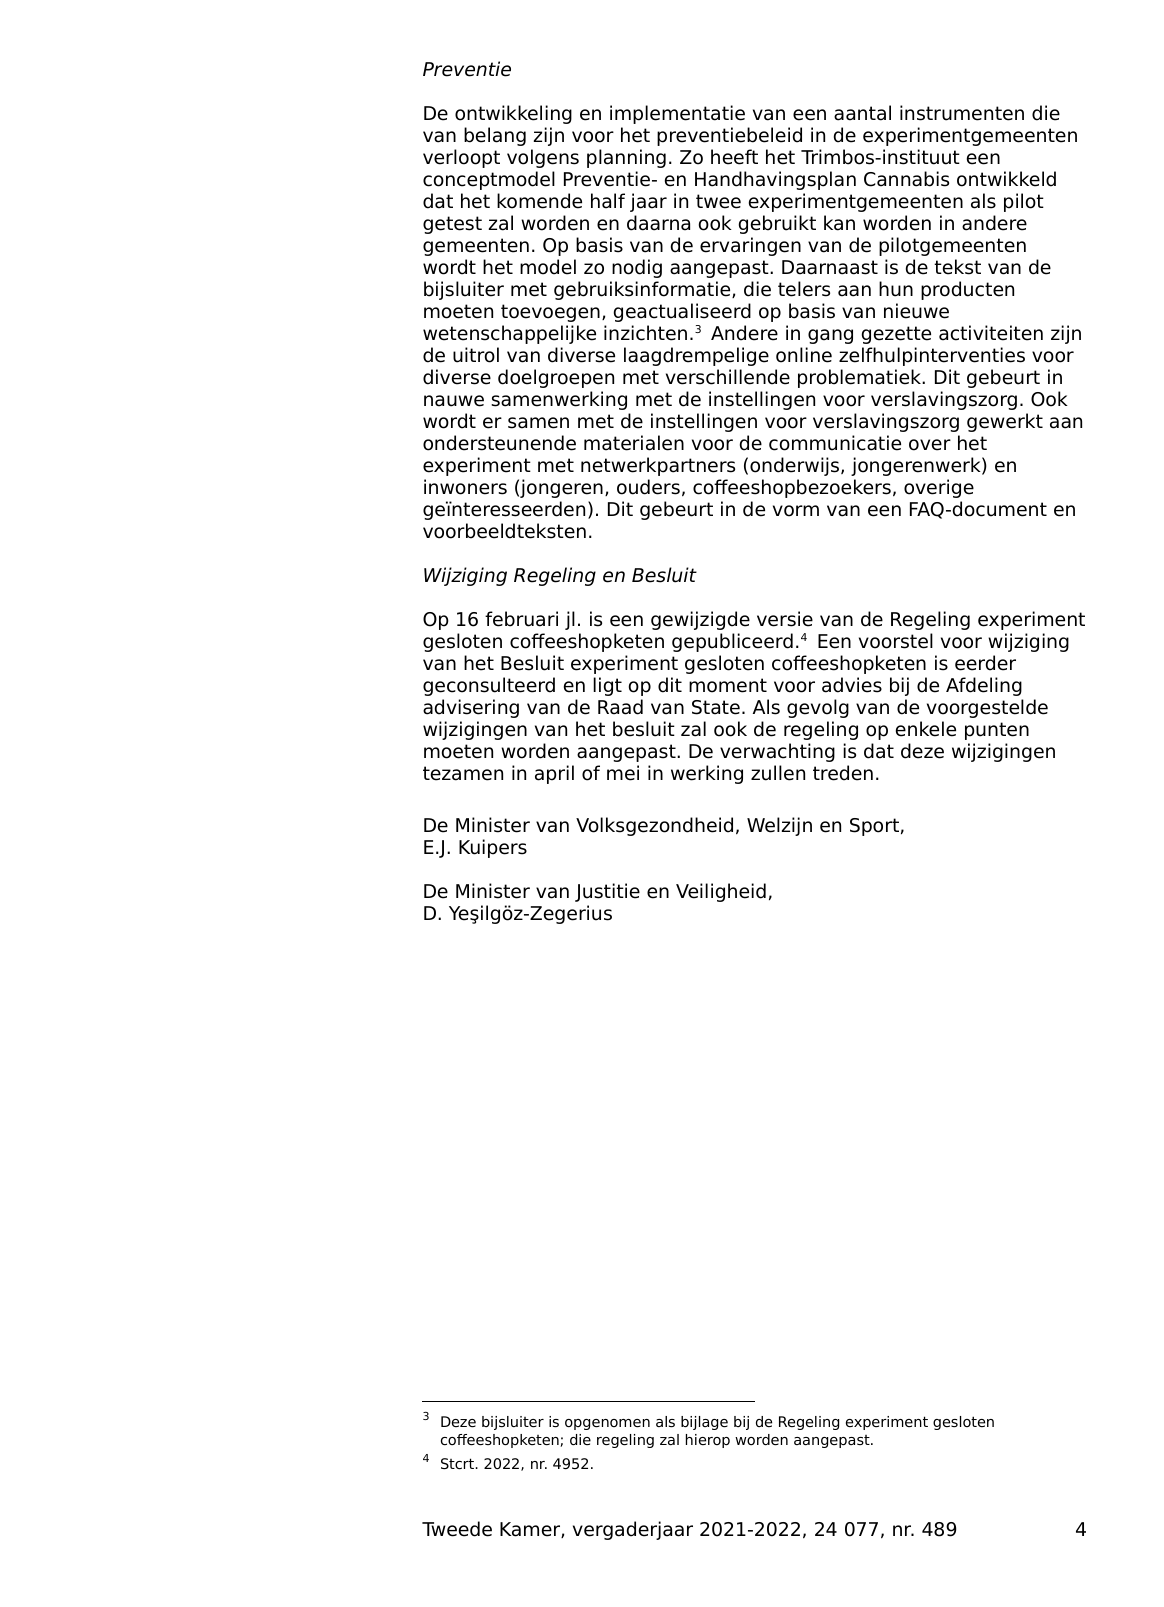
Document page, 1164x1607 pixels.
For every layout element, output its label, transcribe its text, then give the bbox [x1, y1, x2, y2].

text Deze bijsluiter is opgenomen als bijlage bij de Regeling experiment gesloten coffeeshopketen; die regeling zal hierop worden aangepast. [422, 1410, 1087, 1449]
text De Minister van Volksgezondheid, Welzijn en Sport, E.J. Kuipers [422, 815, 1087, 859]
text Op 16 februari jl. is een gewijzigde versie van de Regeling experiment gesloten coffeeshopketen gepubliceerd. Een voorstel voor wijziging van het Besluit experiment gesloten coffeeshopketen is eerder geconsulteerd en ligt op dit moment voor advies bij de Afdeling advisering van de Raad van State. Als gevolg van de voorgestelde wijzigingen van het besluit zal ook de regeling op enkele punten moeten worden aangepast. De verwachting is dat deze wijzigingen tezamen in april of mei in werking zullen treden. [422, 609, 1087, 785]
subtitle Preventie [422, 59, 1087, 81]
subtitle Wijziging Regeling en Besluit [422, 565, 1087, 587]
text De Minister van Justitie en Veiligheid, D. Yeşilgöz-Zegerius [422, 881, 1087, 925]
text De ontwikkeling en implementatie van een aantal instrumenten die van belang zijn voor het preventiebeleid in de experimentgemeenten verloopt volgens planning. Zo heeft het Trimbos-instituut een conceptmodel Preventie- en Handhavingsplan Cannabis ontwikkeld dat het komende half jaar in twee experimentgemeenten als pilot getest zal worden en daarna ook gebruikt kan worden in andere gemeenten. Op basis van de ervaringen van de pilotgemeenten wordt het model zo nodig aangepast. Daarnaast is de tekst van de bijsluiter met gebruiksinformatie, die telers aan hun producten moeten toevoegen, geactualiseerd op basis van nieuwe wetenschappelijke inzichten. Andere in gang gezette activiteiten zijn de uitrol van diverse laagdrempelige online zelfhulpinterventies voor diverse doelgroepen met verschillende problematiek. Dit gebeurt in nauwe samenwerking met de instellingen voor verslavingszorg. Ook wordt er samen met de instellingen voor verslavingszorg gewerkt aan ondersteunende materialen voor de communicatie over het experiment met netwerkpartners (onderwijs, jongerenwerk) en inwoners (jongeren, ouders, coffeeshopbezoekers, overige geïnteresseerden). Dit gebeurt in de vorm van een FAQ-document en voorbeeldteksten. [422, 103, 1087, 543]
text Stcrt. 2022, nr. 4952. [422, 1452, 1087, 1474]
